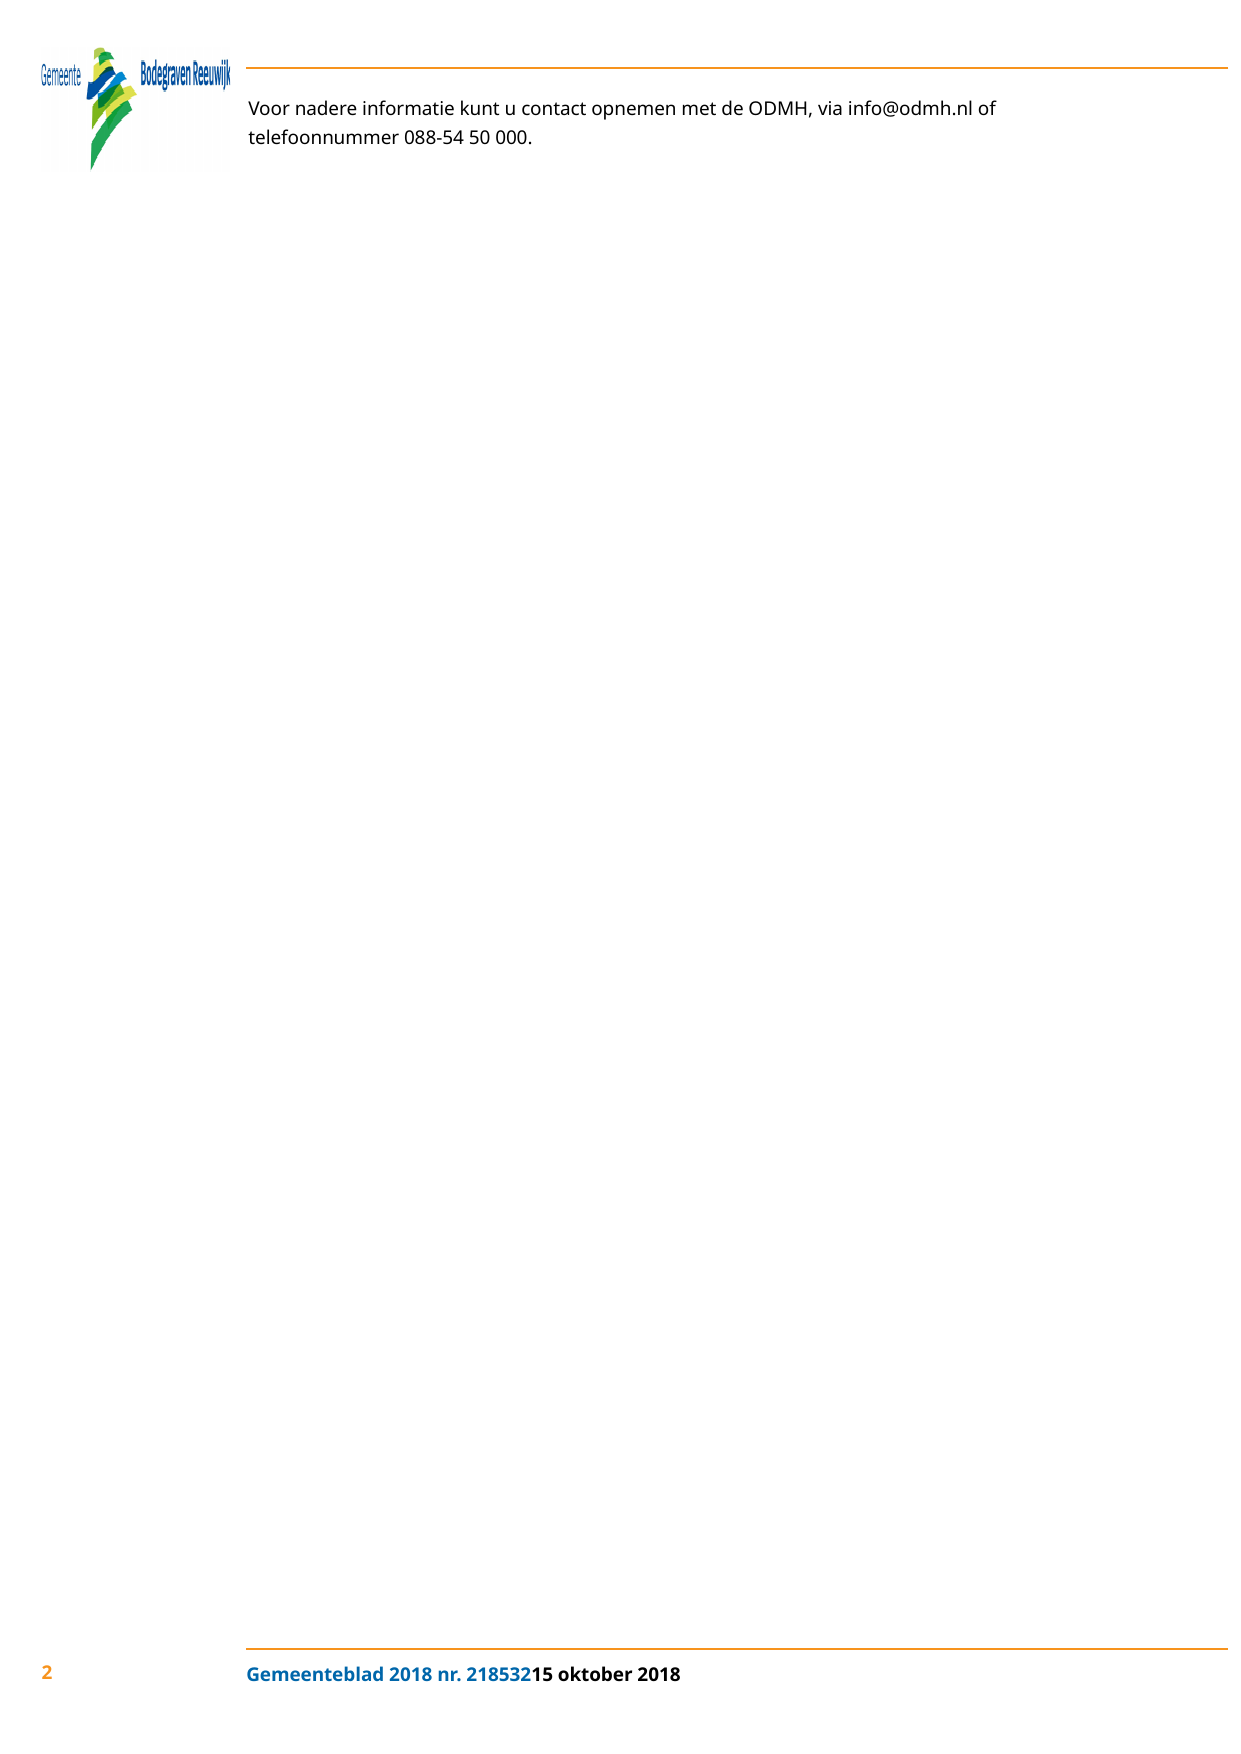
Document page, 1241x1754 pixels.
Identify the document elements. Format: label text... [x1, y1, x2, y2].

text Voor nadere informatie kunt u contact opnemen met de ODMH, via info@odmh.nl of telefoonnummer 088-54 50 000. [248, 95, 1152, 150]
picture [41, 47, 231, 172]
